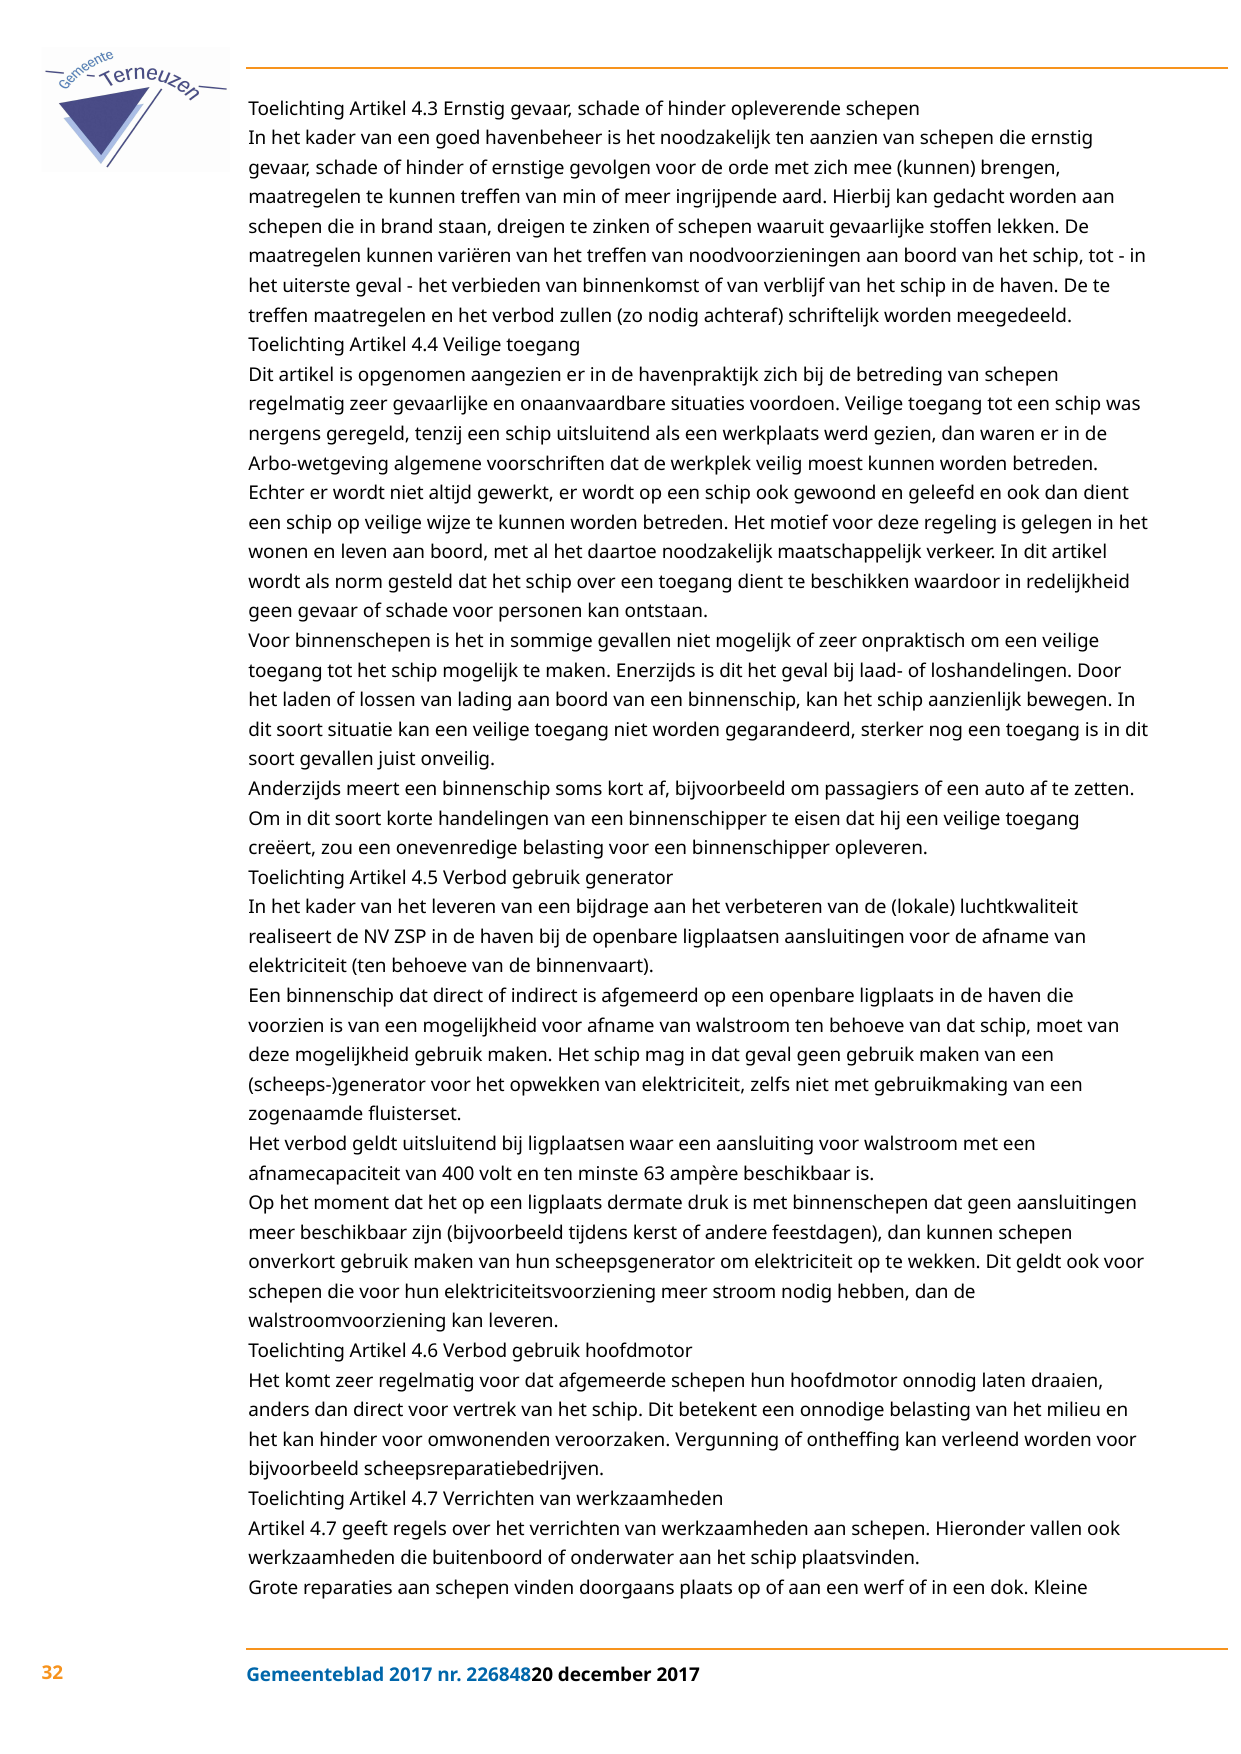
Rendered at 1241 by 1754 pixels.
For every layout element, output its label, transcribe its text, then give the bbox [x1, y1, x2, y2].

text Toelichting Artikel 4.6 Verbod gebruik hoofdmotor [248, 1337, 1152, 1363]
text Toelichting Artikel 4.5 Verbod gebruik generator [248, 864, 1152, 890]
text In het kader van een goed havenbeheer is het noodzakelijk ten aanzien van schepen die ernstig gevaar, schade of hinder of ernstige gevolgen voor de orde met zich mee (kunnen) brengen, maatregelen te kunnen treffen van min of meer ingrijpende aard. Hierbij kan gedacht worden aan schepen die in brand staan, dreigen te zinken of schepen waaruit gevaarlijke stoffen lekken. De maatregelen kunnen variëren van het treffen van noodvoorzieningen aan boord van het schip, tot - in het uiterste geval - het verbieden van binnenkomst of van verblijf van het schip in de haven. De te treffen maatregelen en het verbod zullen (zo nodig achteraf) schriftelijk worden meegedeeld. [248, 124, 1152, 328]
text Toelichting Artikel 4.4 Veilige toegang [248, 331, 1152, 357]
text Dit artikel is opgenomen aangezien er in de havenpraktijk zich bij de betreding van schepen regelmatig zeer gevaarlijke en onaanvaardbare situaties voordoen. Veilige toegang tot een schip was nergens geregeld, tenzij een schip uitsluitend als een werkplaats werd gezien, dan waren er in de Arbo-wetgeving algemene voorschriften dat de werkplek veilig moest kunnen worden betreden. Echter er wordt niet altijd gewerkt, er wordt op een schip ook gewoond en geleefd en ook dan dient een schip op veilige wijze te kunnen worden betreden. Het motief voor deze regeling is gelegen in het wonen en leven aan boord, met al het daartoe noodzakelijk maatschappelijk verkeer. In dit artikel wordt als norm gesteld dat het schip over een toegang dient te beschikken waardoor in redelijkheid geen gevaar of schade voor personen kan ontstaan. [248, 361, 1152, 623]
text Het komt zeer regelmatig voor dat afgemeerde schepen hun hoofdmotor onnodig laten draaien, anders dan direct voor vertrek van het schip. Dit betekent een onnodige belasting van het milieu en het kan hinder voor omwonenden veroorzaken. Vergunning of ontheffing kan verleend worden voor bijvoorbeeld scheepsreparatiebedrijven. [248, 1367, 1152, 1481]
text Toelichting Artikel 4.3 Ernstig gevaar, schade of hinder opleverende schepen [248, 95, 1152, 121]
text Anderzijds meert een binnenschip soms kort af, bijvoorbeeld om passagiers of een auto af te zetten. Om in dit soort korte handelingen van een binnenschipper te eisen dat hij een veilige toegang creëert, zou een onevenredige belasting voor een binnenschipper opleveren. [248, 775, 1152, 860]
text Grote reparaties aan schepen vinden doorgaans plaats op of aan een werf of in een dok. Kleine [248, 1574, 1152, 1600]
text In het kader van het leveren van een bijdrage aan het verbeteren van de (lokale) luchtkwaliteit realiseert de NV ZSP in de haven bij de openbare ligplaatsen aansluitingen voor de afname van elektriciteit (ten behoeve van de binnenvaart). [248, 893, 1152, 978]
text Voor binnenschepen is het in sommige gevallen niet mogelijk of zeer onpraktisch om een veilige toegang tot het schip mogelijk te maken. Enerzijds is dit het geval bij laad- of loshandelingen. Door het laden of lossen van lading aan boord van een binnenschip, kan het schip aanzienlijk bewegen. In dit soort situatie kan een veilige toegang niet worden gegarandeerd, sterker nog een toegang is in dit soort gevallen juist onveilig. [248, 627, 1152, 771]
text Artikel 4.7 geeft regels over het verrichten van werkzaamheden aan schepen. Hieronder vallen ook werkzaamheden die buitenboord of onderwater aan het schip plaatsvinden. [248, 1515, 1152, 1570]
text Op het moment dat het op een ligplaats dermate druk is met binnenschepen dat geen aansluitingen meer beschikbaar zijn (bijvoorbeeld tijdens kerst of andere feestdagen), dan kunnen schepen onverkort gebruik maken van hun scheepsgenerator om elektriciteit op te wekken. Dit geldt ook voor schepen die voor hun elektriciteitsvoorziening meer stroom nodig hebben, dan de walstroomvoorziening kan leveren. [248, 1189, 1152, 1333]
text Het verbod geldt uitsluitend bij ligplaatsen waar een aansluiting voor walstroom met een afnamecapaciteit van 400 volt en ten minste 63 ampère beschikbaar is. [248, 1130, 1152, 1186]
picture [41, 47, 231, 172]
text Toelichting Artikel 4.7 Verrichten van werkzaamheden [248, 1485, 1152, 1511]
text Een binnenschip dat direct of indirect is afgemeerd op een openbare ligplaats in de haven die voorzien is van een mogelijkheid voor afname van walstroom ten behoeve van dat schip, moet van deze mogelijkheid gebruik maken. Het schip mag in dat geval geen gebruik maken van een (scheeps-)generator voor het opwekken van elektriciteit, zelfs niet met gebruikmaking van een zogenaamde fluisterset. [248, 982, 1152, 1126]
